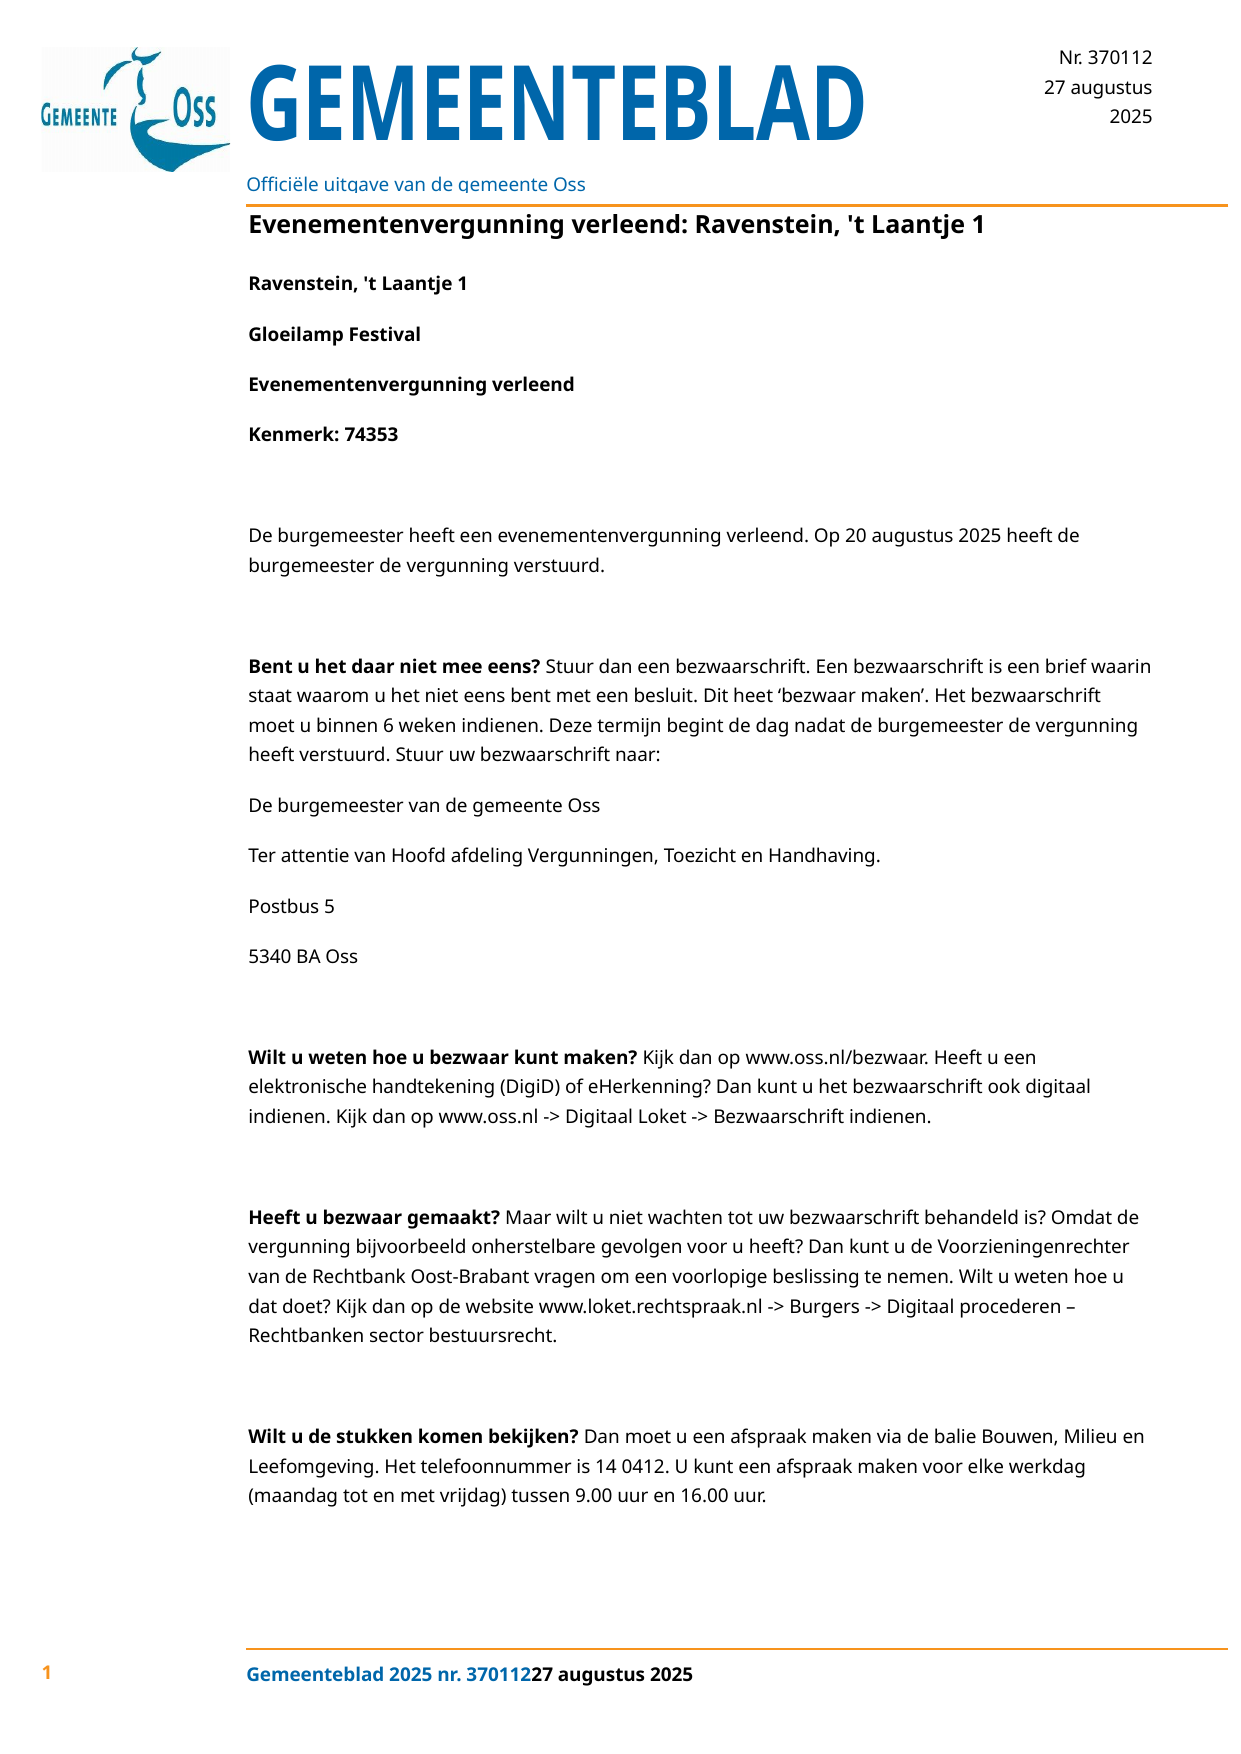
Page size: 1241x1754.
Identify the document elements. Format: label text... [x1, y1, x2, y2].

text Heeft u bezwaar gemaakt? Maar wilt u niet wachten tot uw bezwaarschrift behandeld is? Omdat de vergunning bijvoorbeeld onherstelbare gevolgen voor u heeft? Dan kunt u de Voorzieningenrechter van de Rechtbank Oost-Brabant vragen om een voorlopige beslissing te nemen. Wilt u weten hoe u dat doet? Kijk dan op de website www.loket.rechtspraak.nl -> Burgers -> Digitaal procederen – Rechtbanken sector bestuursrecht. [248, 1204, 1152, 1348]
text Bent u het daar niet mee eens? Stuur dan een bezwaarschrift. Een bezwaarschrift is een brief waarin staat waarom u het niet eens bent met een besluit. Dit heet ‘bezwaar maken’. Het bezwaarschrift moet u binnen 6 weken indienen. Deze termijn begint de dag nadat de burgemeester de vergunning heeft verstuurd. Stuur uw bezwaarschrift naar: [248, 653, 1152, 767]
picture [41, 47, 231, 172]
text Evenementenvergunning verleend [248, 371, 1152, 397]
text Postbus 5 [248, 893, 1152, 918]
text Ter attentie van Hoofd afdeling Vergunningen, Toezicht en Handhaving. [248, 842, 1152, 868]
text Ravenstein, 't Laantje 1 [248, 270, 1152, 296]
text Gloeilamp Festival [248, 321, 1152, 346]
text 5340 BA Oss [248, 943, 1152, 969]
text De burgemeester heeft een evenementenvergunning verleend. Op 20 augustus 2025 heeft de burgemeester de vergunning verstuurd. [248, 522, 1152, 578]
text De burgemeester van de gemeente Oss [248, 792, 1152, 818]
text Wilt u de stukken komen bekijken? Dan moet u een afspraak maken via de balie Bouwen, Milieu en Leefomgeving. Het telefoonnummer is 14 0412. U kunt een afspraak maken voor elke werkdag (maandag tot en met vrijdag) tussen 9.00 uur en 16.00 uur. [248, 1423, 1152, 1508]
text Kenmerk: 74353 [248, 422, 1152, 447]
text Evenementenvergunning verleend: Ravenstein, 't Laantje 1 [248, 207, 1152, 241]
text Wilt u weten hoe u bezwaar kunt maken? Kijk dan op www.oss.nl/bezwaar. Heeft u een elektronische handtekening (DigiD) of eHerkenning? Dan kunt u het bezwaarschrift ook digitaal indienen. Kijk dan op www.oss.nl -> Digitaal Loket -> Bezwaarschrift indienen. [248, 1044, 1152, 1129]
